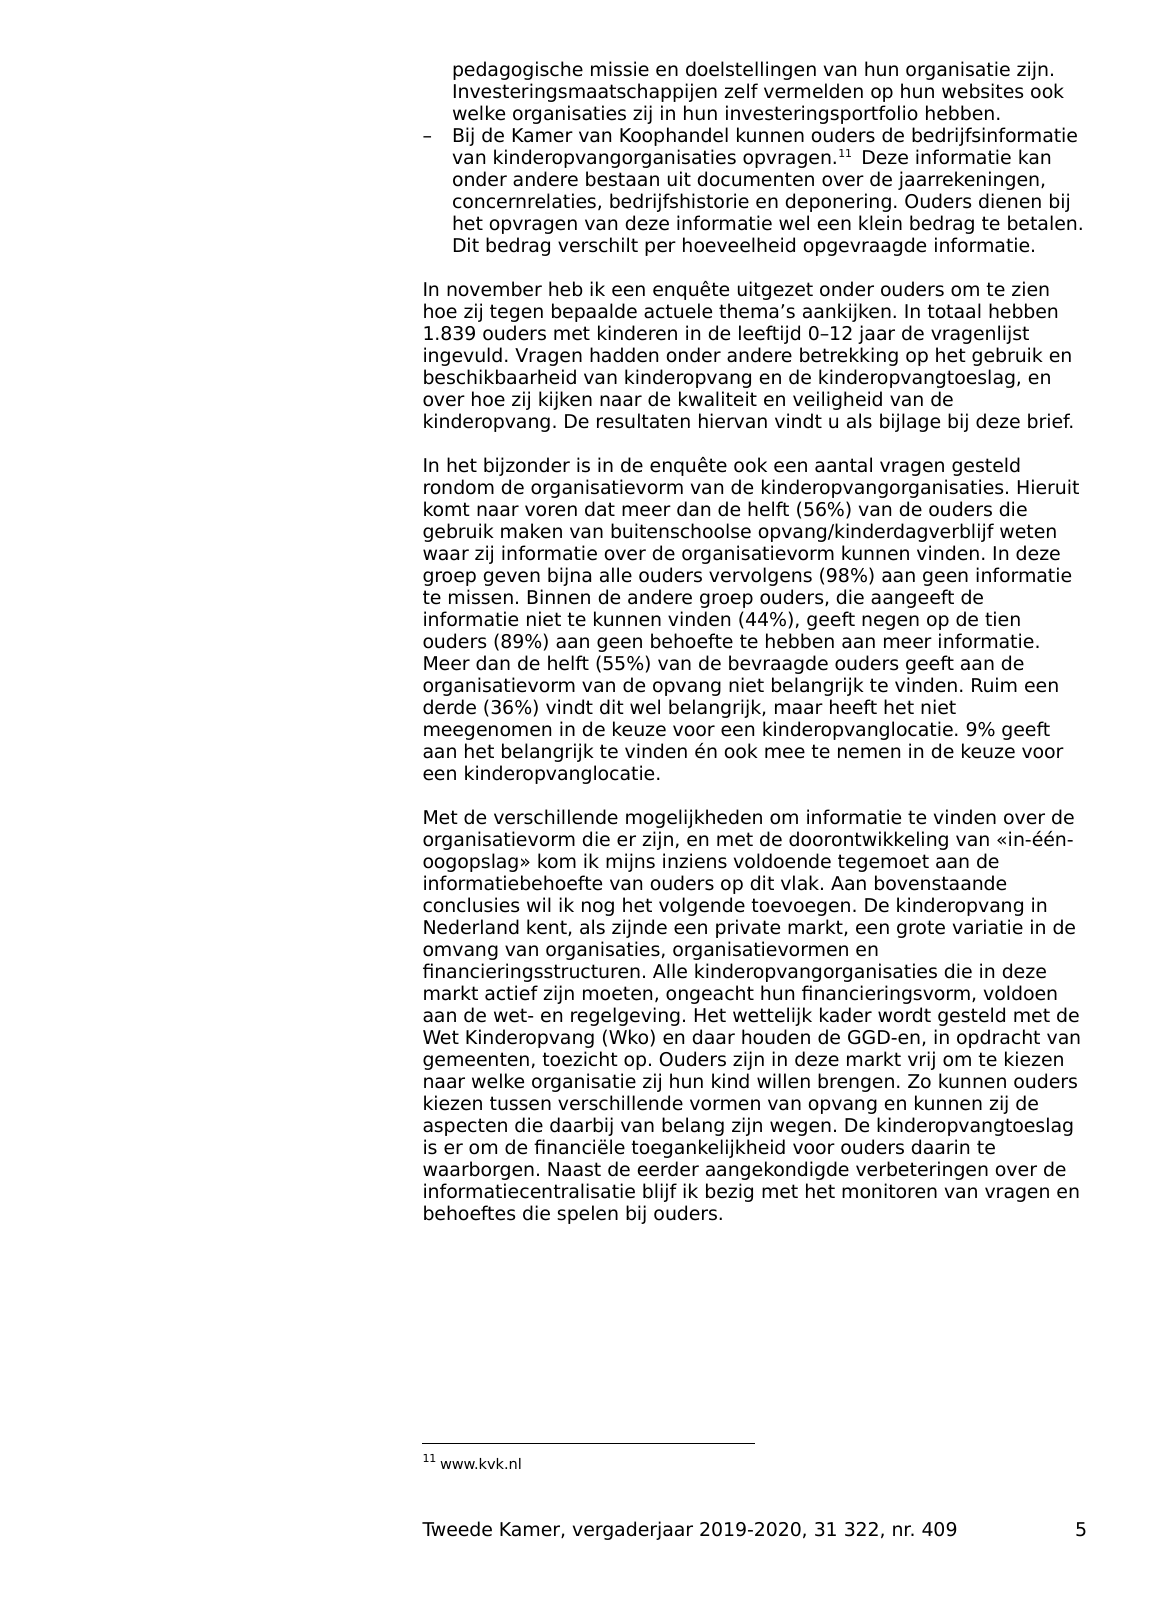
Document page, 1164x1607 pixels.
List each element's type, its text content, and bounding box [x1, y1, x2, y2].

text pedagogische missie en doelstellingen van hun organisatie zijn. Investeringsmaatschappijen zelf vermelden op hun websites ook welke organisaties zij in hun investeringsportfolio hebben. [422, 59, 1087, 125]
text In het bijzonder is in de enquête ook een aantal vragen gesteld rondom de organisatievorm van de kinderopvangorganisaties. Hieruit komt naar voren dat meer dan de helft (56%) van de ouders die gebruik maken van buitenschoolse opvang/kinderdagverblijf weten waar zij informatie over de organisatievorm kunnen vinden. In deze groep geven bijna alle ouders vervolgens (98%) aan geen informatie te missen. Binnen de andere groep ouders, die aangeeft de informatie niet te kunnen vinden (44%), geeft negen op de tien ouders (89%) aan geen behoefte te hebben aan meer informatie. Meer dan de helft (55%) van de bevraagde ouders geeft aan de organisatievorm van de opvang niet belangrijk te vinden. Ruim een derde (36%) vindt dit wel belangrijk, maar heeft het niet meegenomen in de keuze voor een kinderopvanglocatie. 9% geeft aan het belangrijk te vinden én ook mee te nemen in de keuze voor een kinderopvanglocatie. [422, 455, 1087, 785]
text – Bij de Kamer van Koophandel kunnen ouders de bedrijfsinformatie van kinderopvangorganisaties opvragen. Deze informatie kan onder andere bestaan uit documenten over de jaarrekeningen, concernrelaties, bedrijfshistorie en deponering. Ouders dienen bij het opvragen van deze informatie wel een klein bedrag te betalen. Dit bedrag verschilt per hoeveelheid opgevraagde informatie. [422, 125, 1087, 257]
text In november heb ik een enquête uitgezet onder ouders om te zien hoe zij tegen bepaalde actuele thema’s aankijken. In totaal hebben 1.839 ouders met kinderen in de leeftijd 0–12 jaar de vragenlijst ingevuld. Vragen hadden onder andere betrekking op het gebruik en beschikbaarheid van kinderopvang en de kinderopvangtoeslag, en over hoe zij kijken naar de kwaliteit en veiligheid van de kinderopvang. De resultaten hiervan vindt u als bijlage bij deze brief. [422, 279, 1087, 433]
text www.kvk.nl [422, 1452, 1087, 1474]
text Met de verschillende mogelijkheden om informatie te vinden over de organisatievorm die er zijn, en met de doorontwikkeling van «in-één-oogopslag» kom ik mijns inziens voldoende tegemoet aan de informatiebehoefte van ouders op dit vlak. Aan bovenstaande conclusies wil ik nog het volgende toevoegen. De kinderopvang in Nederland kent, als zijnde een private markt, een grote variatie in de omvang van organisaties, organisatievormen en financieringsstructuren. Alle kinderopvangorganisaties die in deze markt actief zijn moeten, ongeacht hun financieringsvorm, voldoen aan de wet- en regelgeving. Het wettelijk kader wordt gesteld met de Wet Kinderopvang (Wko) en daar houden de GGD-en, in opdracht van gemeenten, toezicht op. Ouders zijn in deze markt vrij om te kiezen naar welke organisatie zij hun kind willen brengen. Zo kunnen ouders kiezen tussen verschillende vormen van opvang en kunnen zij de aspecten die daarbij van belang zijn wegen. De kinderopvangtoeslag is er om de financiële toegankelijkheid voor ouders daarin te waarborgen. Naast de eerder aangekondigde verbeteringen over de informatiecentralisatie blijf ik bezig met het monitoren van vragen en behoeftes die spelen bij ouders. [422, 807, 1087, 1224]
